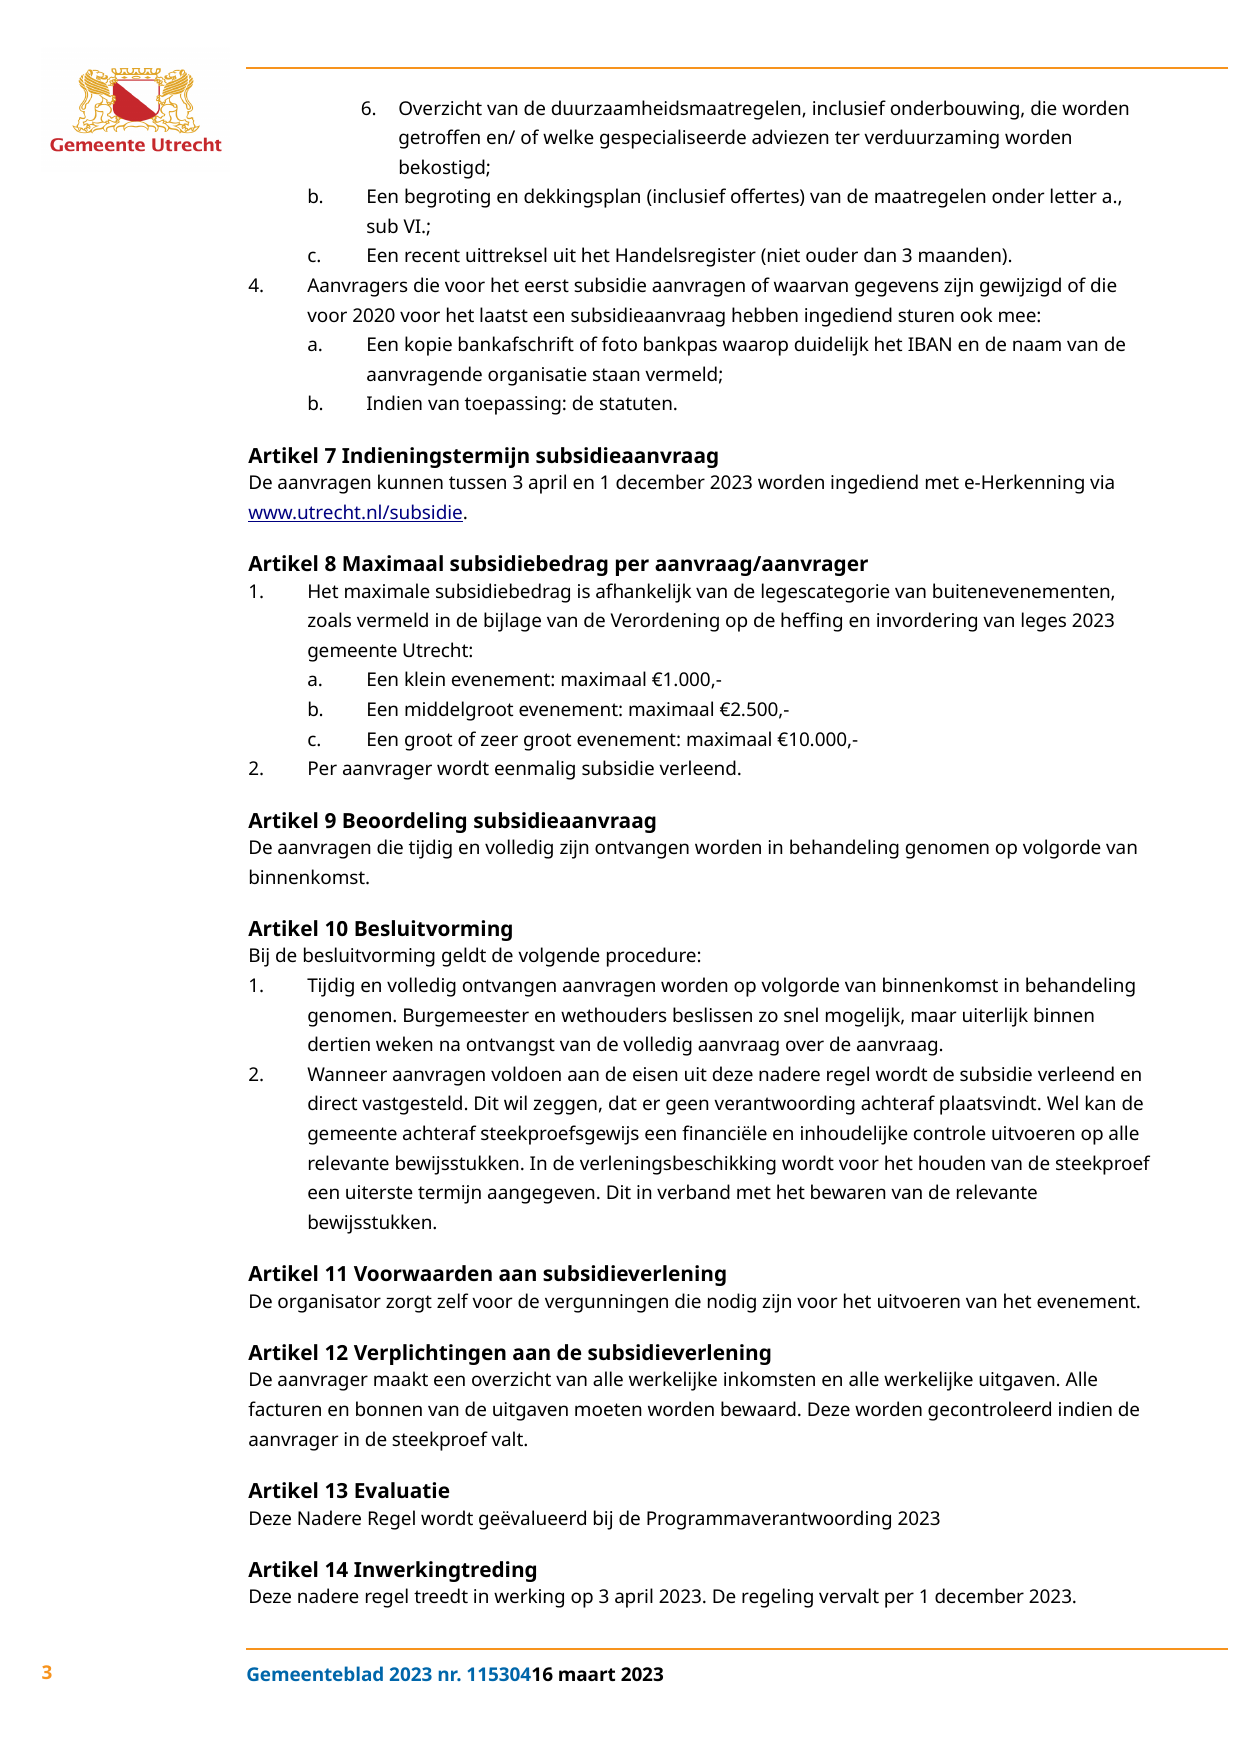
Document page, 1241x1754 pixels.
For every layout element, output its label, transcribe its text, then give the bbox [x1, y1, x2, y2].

list Indien van toepassing: de statuten. [307, 391, 1152, 416]
text Artikel 11 Voorwaarden aan subsidieverlening [248, 1259, 1152, 1288]
list Aanvragers die voor het eerst subsidie aanvragen of waarvan gegevens zijn gewijzigd of die voor 2020 voor het laatst een subsidieaanvraag hebben ingediend sturen ook mee: [248, 272, 1152, 328]
text Artikel 14 Inwerkingtreding [248, 1555, 1152, 1583]
text Artikel 8 Maximaal subsidiebedrag per aanvraag/aanvrager [248, 549, 1152, 578]
list Wanneer aanvragen voldoen aan de eisen uit deze nadere regel wordt de subsidie verleend en direct vastgesteld. Dit wil zeggen, dat er geen verantwoording achteraf plaatsvindt. Wel kan de gemeente achteraf steekproefsgewijs een financiële en inhoudelijke controle uitvoeren op alle relevante bewijsstukken. In de verleningsbeschikking wordt voor het houden van de steekproef een uiterste termijn aangegeven. Dit in verband met het bewaren van de relevante bewijsstukken. [248, 1061, 1152, 1235]
list Tijdig en volledig ontvangen aanvragen worden op volgorde van binnenkomst in behandeling genomen. Burgemeester en wethouders beslissen zo snel mogelijk, maar uiterlijk binnen dertien weken na ontvangst van de volledig aanvraag over de aanvraag. [248, 972, 1152, 1057]
picture [41, 47, 231, 172]
list Een recent uittreksel uit het Handelsregister (niet ouder dan 3 maanden). [307, 243, 1152, 268]
text Deze Nadere Regel wordt geëvalueerd bij de Programmaverantwoording 2023 [248, 1505, 1152, 1530]
list Het maximale subsidiebedrag is afhankelijk van de legescategorie van buitenevenementen, zoals vermeld in de bijlage van de Verordening op de heffing en invordering van leges 2023 gemeente Utrecht: [248, 578, 1152, 663]
text De aanvragen kunnen tussen 3 april en 1 december 2023 worden ingediend met e-Herkenning via www.utrecht.nl/subsidie. [248, 469, 1152, 525]
list Een begroting en dekkingsplan (inclusief offertes) van de maatregelen onder letter a., sub VI.; [307, 183, 1152, 239]
text De aanvrager maakt een overzicht van alle werkelijke inkomsten en alle werkelijke uitgaven. Alle facturen en bonnen van de uitgaven moeten worden bewaard. Deze worden gecontroleerd indien de aanvrager in de steekproef valt. [248, 1367, 1152, 1452]
text De organisator zorgt zelf voor de vergunningen die nodig zijn voor het uitvoeren van het evenement. [248, 1288, 1152, 1313]
text Artikel 10 Besluitvorming [248, 914, 1152, 943]
list Per aanvrager wordt eenmalig subsidie verleend. [248, 755, 1152, 781]
list Een klein evenement: maximaal €1.000,- [307, 667, 1152, 692]
list Een kopie bankafschrift of foto bankpas waarop duidelijk het IBAN en de naam van de aanvragende organisatie staan vermeld; [307, 331, 1152, 387]
text Artikel 9 Beoordeling subsidieaanvraag [248, 806, 1152, 834]
text Bij de besluitvorming geldt de volgende procedure: [248, 943, 1152, 968]
text Artikel 7 Indieningstermijn subsidieaanvraag [248, 441, 1152, 469]
list Een middelgroot evenement: maximaal €2.500,- [307, 696, 1152, 722]
text Deze nadere regel treedt in werking op 3 april 2023. De regeling vervalt per 1 december 2023. [248, 1583, 1152, 1609]
list Overzicht van de duurzaamheidsmaatregelen, inclusief onderbouwing, die worden getroffen en/ of welke gespecialiseerde adviezen ter verduurzaming worden bekostigd; [361, 95, 1152, 180]
text Artikel 13 Evaluatie [248, 1476, 1152, 1505]
text De aanvragen die tijdig en volledig zijn ontvangen worden in behandeling genomen op volgorde van binnenkomst. [248, 834, 1152, 889]
text Artikel 12 Verplichtingen aan de subsidieverlening [248, 1338, 1152, 1367]
list Een groot of zeer groot evenement: maximaal €10.000,- [307, 726, 1152, 752]
